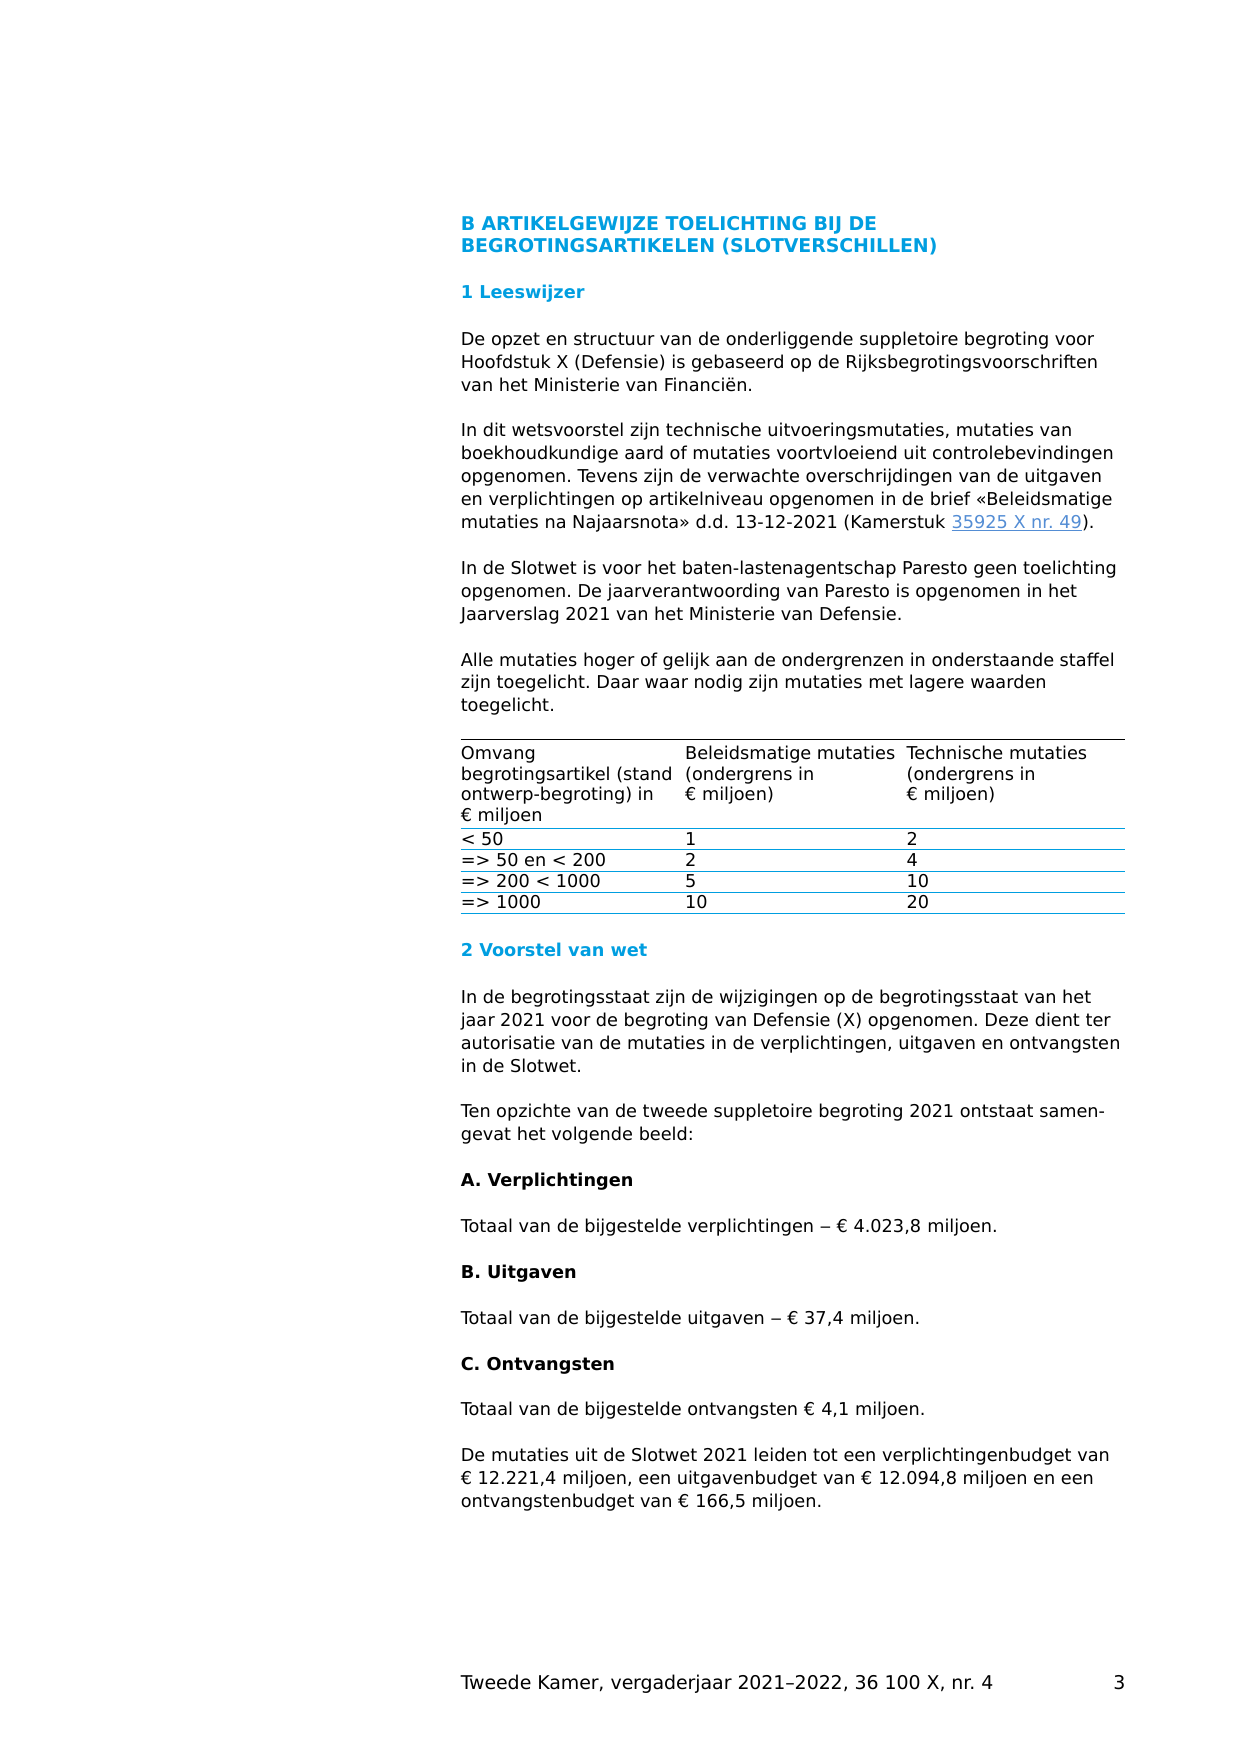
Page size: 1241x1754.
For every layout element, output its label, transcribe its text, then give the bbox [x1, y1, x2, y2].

title 1 Leeswijzer [461, 280, 1125, 303]
title B Artikelgewijze toelichting bij de begrotingsartikelen (slotverschillen) [461, 213, 1125, 257]
table_header Beleidsmatige mutaties (ondergrens in € miljoen) [682, 740, 903, 828]
table_cell 2 [904, 829, 1125, 849]
text B. Uitgaven [461, 1260, 1125, 1283]
text Totaal van de bijgestelde ontvangsten € 4,1 miljoen. [461, 1397, 1125, 1420]
text In de begrotingsstaat zijn de wijzigingen op de begrotingsstaat van het jaar 2021 voor de begroting van Defensie (X) opgenomen. Deze dient ter autorisatie van de mutaties in de verplichtingen, uitgaven en ontvangsten in de Slotwet. [461, 985, 1125, 1077]
table_header Omvang begrotingsartikel (stand ontwerp-begroting) in € miljoen [461, 740, 682, 828]
table_header Technische mutaties (ondergrens in € miljoen) [904, 740, 1125, 828]
table_cell 2 [682, 850, 903, 871]
text De mutaties uit de Slotwet 2021 leiden tot een verplichtingenbudget van € 12.221,4 miljoen, een uitgavenbudget van € 12.094,8 miljoen en een ontvangstenbudget van € 166,5 miljoen. [461, 1443, 1125, 1512]
table_cell < 50 [461, 829, 682, 849]
title 2 Voorstel van wet [461, 938, 1125, 961]
table_cell 20 [904, 893, 1125, 913]
text De opzet en structuur van de onderliggende suppletoire begroting voor Hoofdstuk X (Defensie) is gebaseerd op de Rijksbegrotingsvoorschriften van het Ministerie van Financiën. [461, 327, 1125, 396]
text Totaal van de bijgestelde uitgaven ‒ € 37,4 miljoen. [461, 1306, 1125, 1329]
table_cell 5 [682, 872, 903, 892]
table_cell 1 [682, 829, 903, 849]
table_cell 10 [904, 872, 1125, 892]
table_cell => 1000 [461, 893, 682, 913]
text Ten opzichte van de tweede suppletoire begroting 2021 ontstaat samen-gevat het volgende beeld: [461, 1099, 1125, 1145]
text In dit wetsvoorstel zijn technische uitvoeringsmutaties, mutaties van boekhoudkundige aard of mutaties voortvloeiend uit controlebevindingen opgenomen. Tevens zijn de verwachte overschrijdingen van de uitgaven en verplichtingen op artikelniveau opgenomen in de brief «Beleidsmatige mutaties na Najaarsnota» d.d. 13-12-2021 (Kamerstuk 35925 X nr. 49). [461, 418, 1125, 533]
text Alle mutaties hoger of gelijk aan de ondergrenzen in onderstaande staffel zijn toegelicht. Daar waar nodig zijn mutaties met lagere waarden toegelicht. [461, 648, 1125, 716]
table_cell => 200 < 1000 [461, 872, 682, 892]
text A. Verplichtingen [461, 1168, 1125, 1191]
text C. Ontvangsten [461, 1352, 1125, 1374]
text In de Slotwet is voor het baten-lastenagentschap Paresto geen toelichting opgenomen. De jaarverantwoording van Paresto is opgenomen in het Jaarverslag 2021 van het Ministerie van Defensie. [461, 556, 1125, 625]
table_cell 4 [904, 850, 1125, 871]
table_cell => 50 en < 200 [461, 850, 682, 871]
table_cell 10 [682, 893, 903, 913]
text Totaal van de bijgestelde verplichtingen ‒ € 4.023,8 miljoen. [461, 1214, 1125, 1237]
